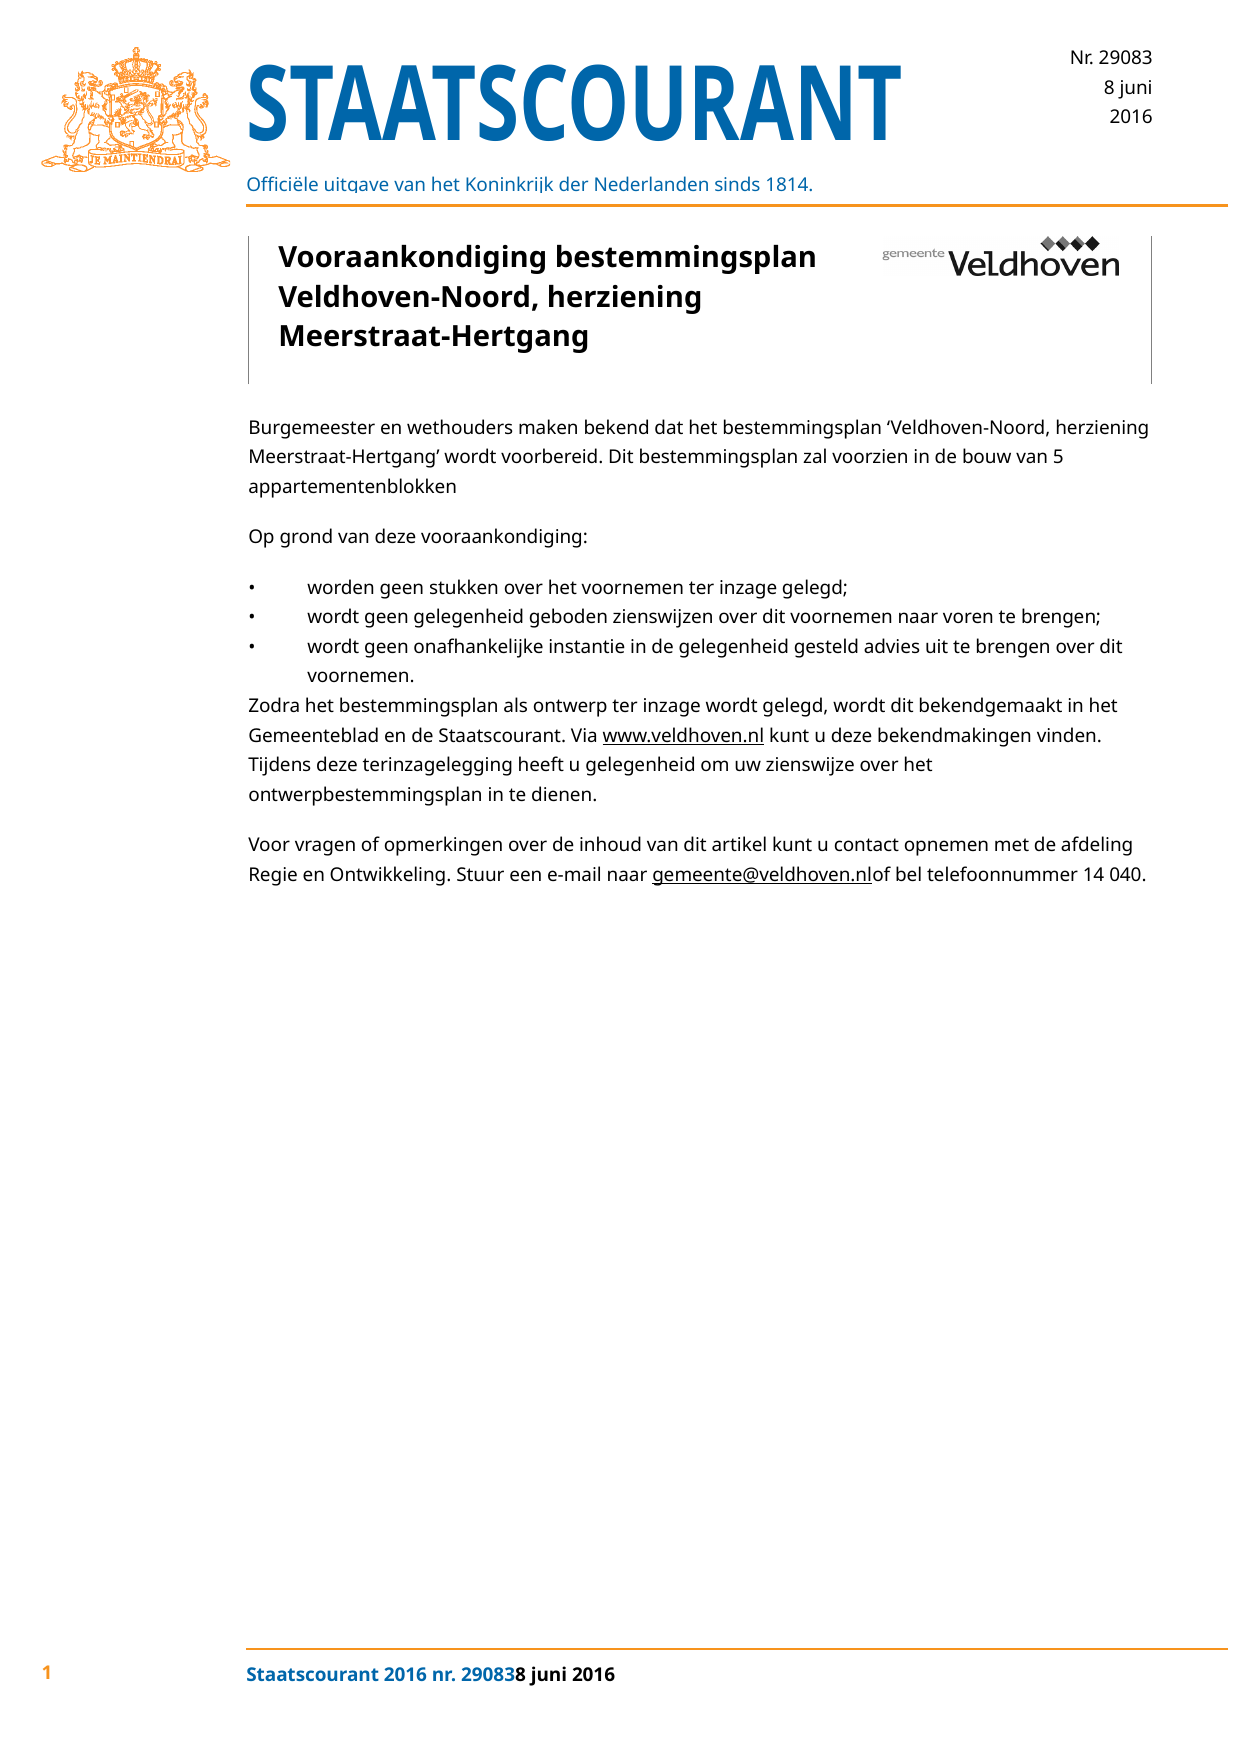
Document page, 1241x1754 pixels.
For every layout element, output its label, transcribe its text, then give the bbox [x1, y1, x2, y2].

text Op grond van deze vooraankondiging: [248, 523, 1152, 549]
table_header Vooraankondiging bestemmingsplan Veldhoven-Noord, herziening Meerstraat-Hertgang [249, 236, 850, 384]
text Burgemeester en wethouders maken bekend dat het bestemmingsplan ‘Veldhoven-Noord, herziening Meerstraat-Hertgang’ wordt voorbereid. Dit bestemmingsplan zal voorzien in de bouw van 5 appartementenblokken [248, 414, 1152, 499]
picture [882, 236, 1119, 276]
text Voor vragen of opmerkingen over de inhoud van dit artikel kunt u contact opnemen met de afdeling Regie en Ontwikkeling. Stuur een e-mail naar gemeente@veldhoven.nlof bel telefoonnummer 14 040. [248, 831, 1152, 887]
picture [41, 47, 231, 172]
list worden geen stukken over het voornemen ter inzage gelegd; [248, 574, 1152, 600]
table_header [850, 236, 1151, 384]
list wordt geen onafhankelijke instantie in de gelegenheid gesteld advies uit te brengen over dit voornemen. [248, 633, 1152, 688]
list wordt geen gelegenheid geboden zienswijzen over dit voornemen naar voren te brengen; [248, 603, 1152, 629]
text Zodra het bestemmingsplan als ontwerp ter inzage wordt gelegd, wordt dit bekendgemaakt in het Gemeenteblad en de Staatscourant. Via www.veldhoven.nl kunt u deze bekendmakingen vinden. Tijdens deze terinzagelegging heeft u gelegenheid om uw zienswijze over het ontwerpbestemmingsplan in te dienen. [248, 692, 1152, 807]
